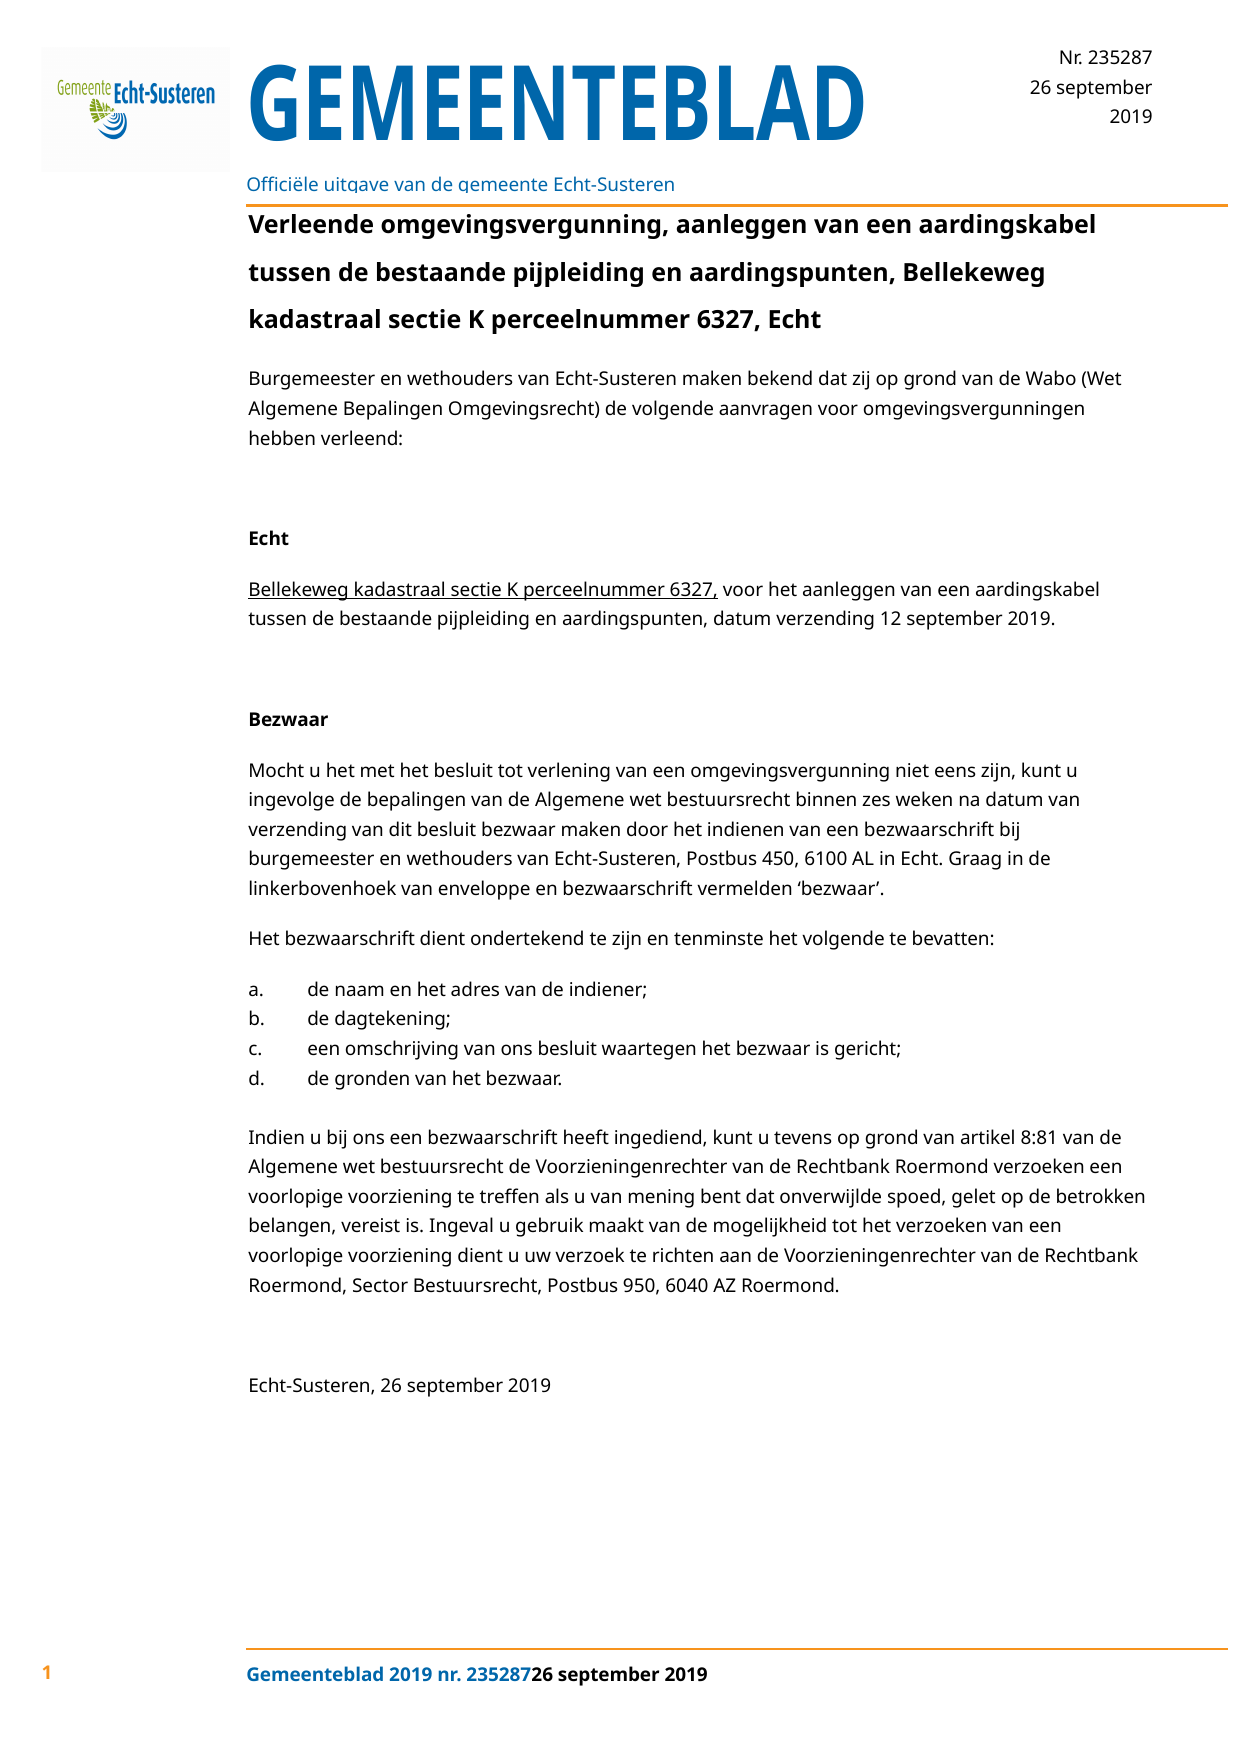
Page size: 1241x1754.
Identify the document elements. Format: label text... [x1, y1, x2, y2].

picture [41, 47, 231, 172]
list de gronden van het bezwaar. [248, 1065, 1152, 1090]
text Bezwaar [248, 706, 1152, 732]
text Het bezwaarschrift dient ondertekend te zijn en tenminste het volgende te bevatten: [248, 926, 1152, 951]
text Echt [248, 526, 1152, 551]
list een omschrijving van ons besluit waartegen het bezwaar is gericht; [248, 1035, 1152, 1061]
list de dagtekening; [248, 1006, 1152, 1031]
text Burgemeester en wethouders van Echt-Susteren maken bekend dat zij op grond van de Wabo (Wet Algemene Bepalingen Omgevingsrecht) de volgende aanvragen voor omgevingsvergunningen hebben verleend: [248, 366, 1152, 450]
text Verleende omgevingsvergunning, aanleggen van een aardingskabel tussen de bestaande pijpleiding en aardingspunten, Bellekeweg kadastraal sectie K perceelnummer 6327, Echt [248, 207, 1152, 336]
text Indien u bij ons een bezwaarschrift heeft ingediend, kunt u tevens op grond van artikel 8:81 van de Algemene wet bestuursrecht de Voorzieningenrechter van de Rechtbank Roermond verzoeken een voorlopige voorziening te treffen als u van mening bent dat onverwijlde spoed, gelet op de betrokken belangen, vereist is. Ingeval u gebruik maakt van de mogelijkheid tot het verzoeken van een voorlopige voorziening dient u uw verzoek te richten aan de Voorzieningenrechter van de Rechtbank Roermond, Sector Bestuursrecht, Postbus 950, 6040 AZ Roermond. [248, 1124, 1152, 1297]
text Mocht u het met het besluit tot verlening van een omgevingsvergunning niet eens zijn, kunt u ingevolge de bepalingen van de Algemene wet bestuursrecht binnen zes weken na datum van verzending van dit besluit bezwaar maken door het indienen van een bezwaarschrift bij burgemeester en wethouders van Echt-Susteren, Postbus 450, 6100 AL in Echt. Graag in de linkerbovenhoek van enveloppe en bezwaarschrift vermelden ‘bezwaar’. [248, 757, 1152, 901]
text Bellekeweg kadastraal sectie K perceelnummer 6327, voor het aanleggen van een aardingskabel tussen de bestaande pijpleiding en aardingspunten, datum verzending 12 september 2019. [248, 576, 1152, 631]
text Echt-Susteren, 26 september 2019 [248, 1373, 1152, 1398]
list de naam en het adres van de indiener; [248, 976, 1152, 1002]
